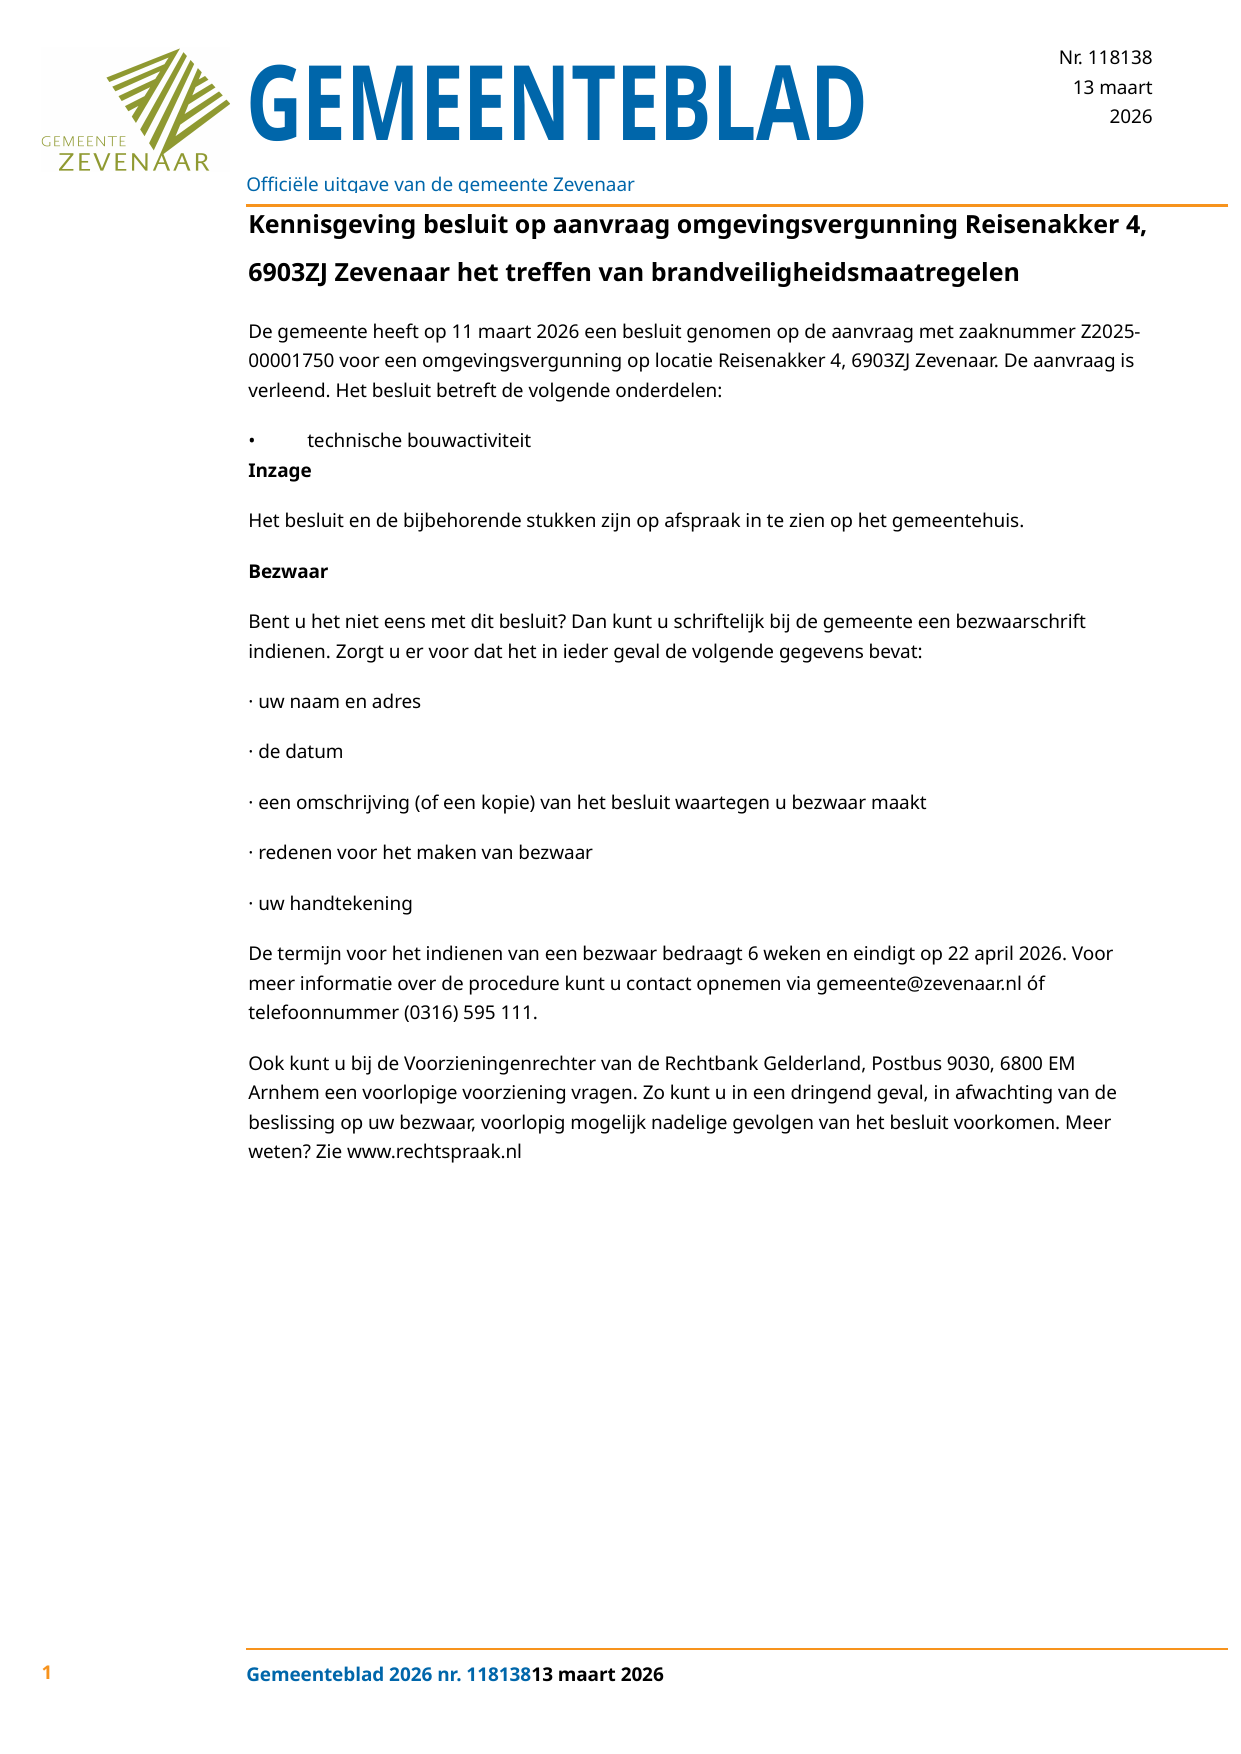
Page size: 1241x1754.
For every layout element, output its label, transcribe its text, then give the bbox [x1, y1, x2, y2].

text Bent u het niet eens met dit besluit? Dan kunt u schriftelijk bij de gemeente een bezwaarschrift indienen. Zorgt u er voor dat het in ieder geval de volgende gegevens bevat: [248, 608, 1152, 664]
picture [41, 47, 231, 172]
text Kennisgeving besluit op aanvraag omgevingsvergunning Reisenakker 4, 6903ZJ Zevenaar het treffen van brandveiligheidsmaatregelen [248, 207, 1152, 288]
text · uw naam en adres [248, 688, 1152, 714]
text · de datum [248, 739, 1152, 764]
text · een omschrijving (of een kopie) van het besluit waartegen u bezwaar maakt [248, 789, 1152, 815]
text De termijn voor het indienen van een bezwaar bedraagt 6 weken en eindigt op 22 april 2026. Voor meer informatie over de procedure kunt u contact opnemen via gemeente@zevenaar.nl óf telefoonnummer (0316) 595 111. [248, 940, 1152, 1025]
text · redenen voor het maken van bezwaar [248, 839, 1152, 865]
text Ook kunt u bij de Voorzieningenrechter van de Rechtbank Gelderland, Postbus 9030, 6800 EM Arnhem een voorlopige voorziening vragen. Zo kunt u in een dringend geval, in afwachting van de beslissing op uw bezwaar, voorlopig mogelijk nadelige gevolgen van het besluit voorkomen. Meer weten? Zie www.rechtspraak.nl [248, 1050, 1152, 1164]
text Inzage [248, 457, 1152, 483]
list technische bouwactiviteit [248, 427, 1152, 453]
text · uw handtekening [248, 890, 1152, 916]
text De gemeente heeft op 11 maart 2026 een besluit genomen op de aanvraag met zaaknummer Z2025-00001750 voor een omgevingsvergunning op locatie Reisenakker 4, 6903ZJ Zevenaar. De aanvraag is verleend. Het besluit betreft de volgende onderdelen: [248, 318, 1152, 403]
text Bezwaar [248, 558, 1152, 584]
text Het besluit en de bijbehorende stukken zijn op afspraak in te zien op het gemeentehuis. [248, 507, 1152, 533]
